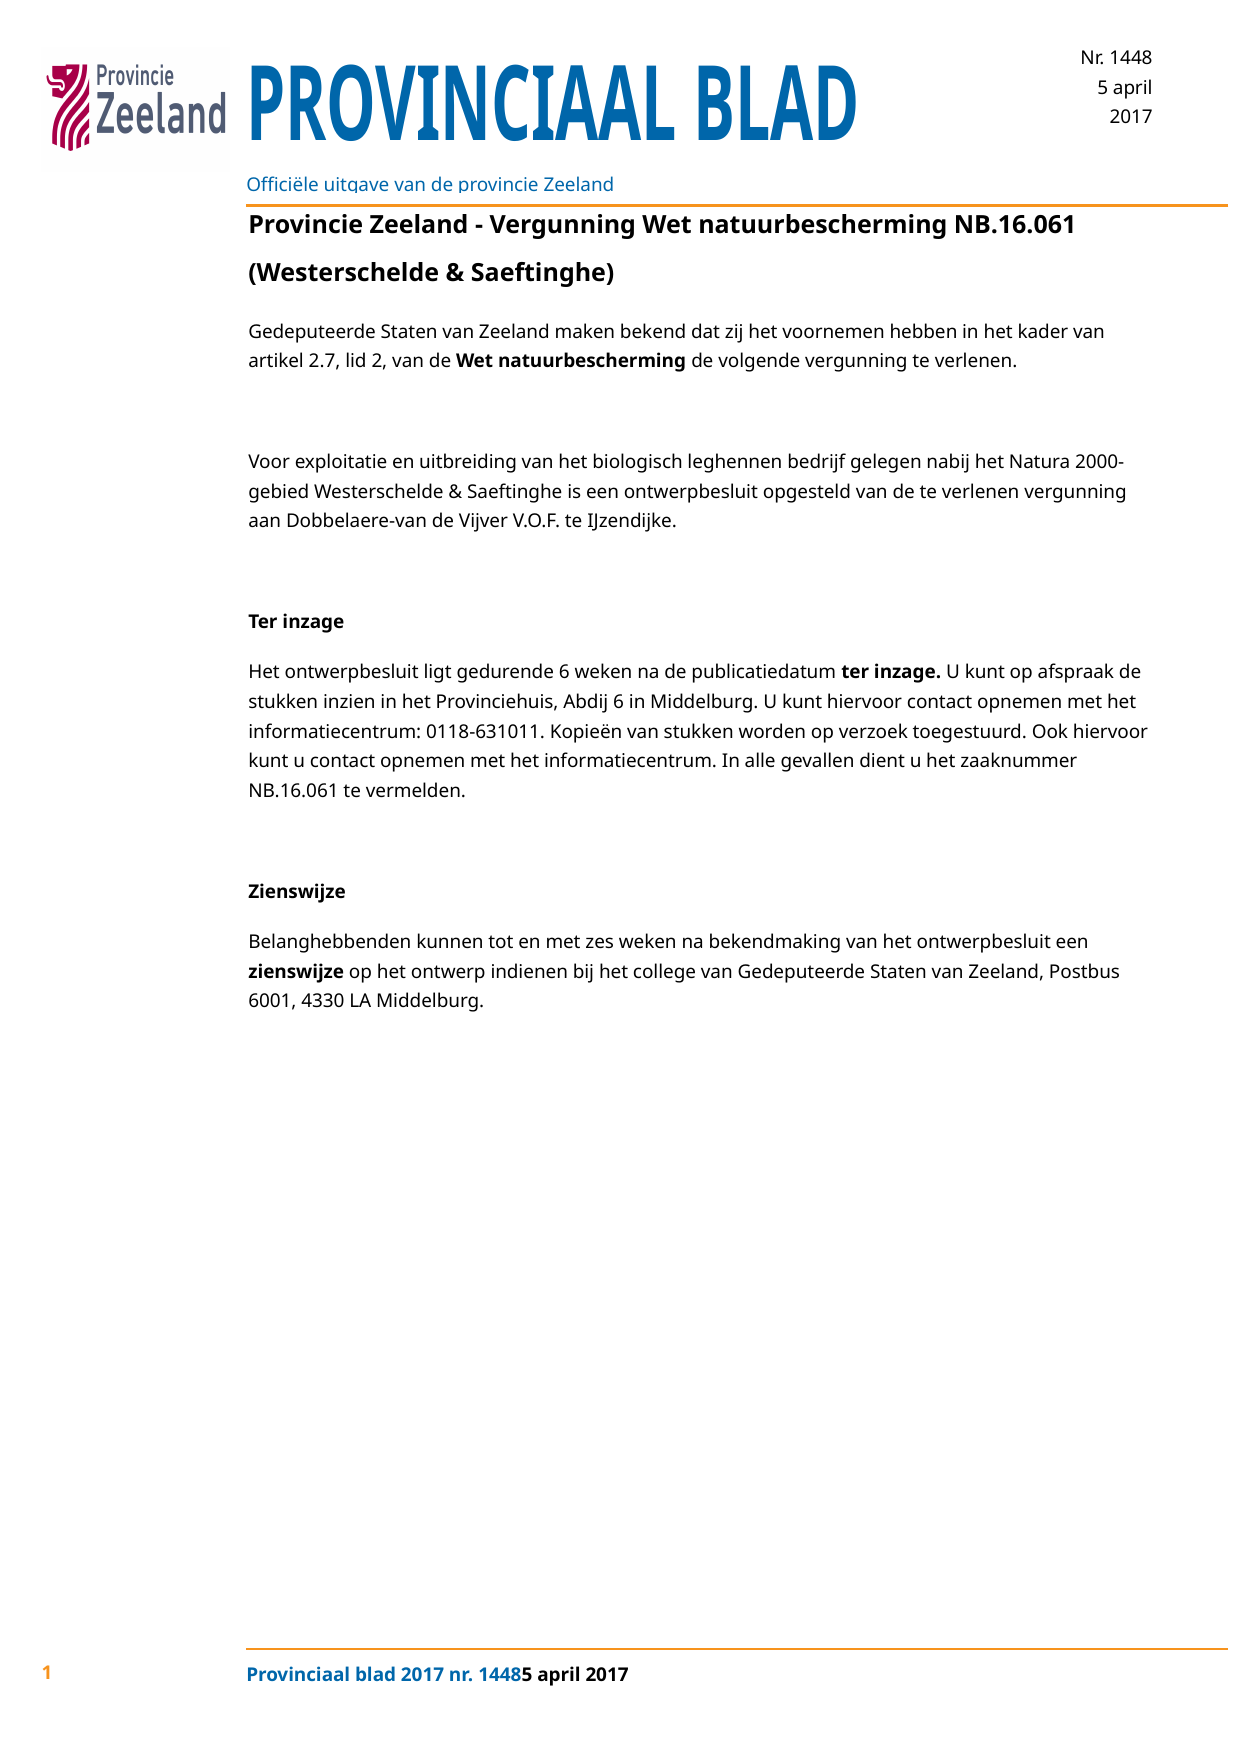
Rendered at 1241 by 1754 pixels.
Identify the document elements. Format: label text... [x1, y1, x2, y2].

text Voor exploitatie en uitbreiding van het biologisch leghennen bedrijf gelegen nabij het Natura 2000-gebied Westerschelde & Saeftinghe is een ontwerpbesluit opgesteld van de te verlenen vergunning aan Dobbelaere-van de Vijver V.O.F. te IJzendijke. [248, 448, 1152, 533]
picture [41, 47, 231, 172]
text Belanghebbenden kunnen tot en met zes weken na bekendmaking van het ontwerpbesluit een zienswijze op het ontwerp indienen bij het college van Gedeputeerde Staten van Zeeland, Postbus 6001, 4330 LA Middelburg. [248, 928, 1152, 1013]
text Zienswijze [248, 878, 1152, 904]
text Ter inzage [248, 608, 1152, 634]
text Gedeputeerde Staten van Zeeland maken bekend dat zij het voornemen hebben in het kader van artikel 2.7, lid 2, van de Wet natuurbescherming de volgende vergunning te verlenen. [248, 318, 1152, 373]
text Provincie Zeeland - Vergunning Wet natuurbescherming NB.16.061 (Westerschelde & Saeftinghe) [248, 207, 1152, 288]
text Het ontwerpbesluit ligt gedurende 6 weken na de publicatiedatum ter inzage. U kunt op afspraak de stukken inzien in het Provinciehuis, Abdij 6 in Middelburg. U kunt hiervoor contact opnemen met het informatiecentrum: 0118-631011. Kopieën van stukken worden op verzoek toegestuurd. Ook hiervoor kunt u contact opnemen met het informatiecentrum. In alle gevallen dient u het zaaknummer NB.16.061 te vermelden. [248, 659, 1152, 803]
